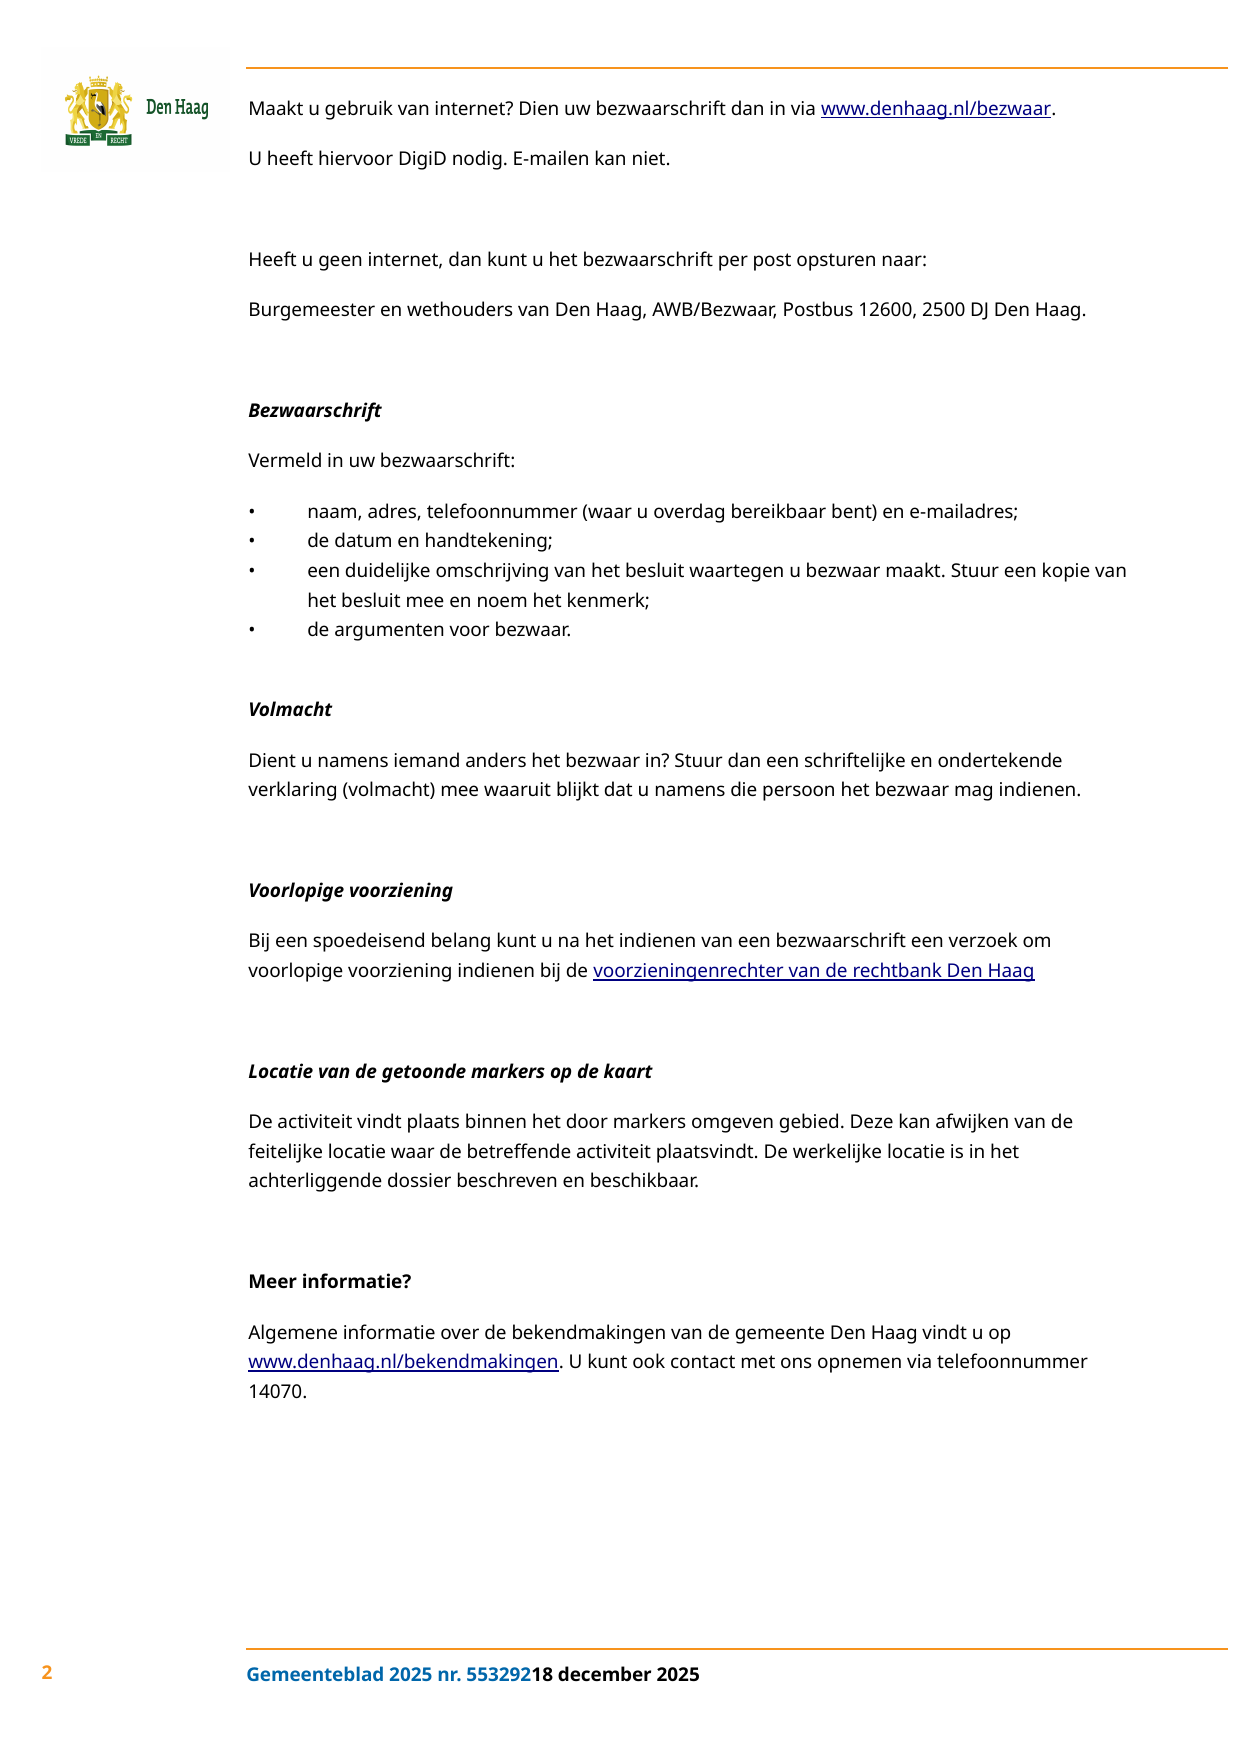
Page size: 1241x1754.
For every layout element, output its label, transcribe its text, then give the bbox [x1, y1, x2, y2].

text Bij een spoedeisend belang kunt u na het indienen van een bezwaarschrift een verzoek om voorlopige voorziening indienen bij de voorzieningenrechter van de rechtbank Den Haag [248, 928, 1152, 983]
list naam, adres, telefoonnummer (waar u overdag bereikbaar bent) en e-mailadres; [248, 498, 1152, 524]
text Bezwaarschrift [248, 397, 1152, 423]
text Volmacht [248, 696, 1152, 722]
list de argumenten voor bezwaar. [248, 616, 1152, 642]
list de datum en handtekening; [248, 528, 1152, 553]
text Algemene informatie over de bekendmakingen van de gemeente Den Haag vindt u op www.denhaag.nl/bekendmakingen. U kunt ook contact met ons opnemen via telefoonnummer 14070. [248, 1319, 1152, 1404]
list een duidelijke omschrijving van het besluit waartegen u bezwaar maakt. Stuur een kopie van het besluit mee en noem het kenmerk; [248, 557, 1152, 613]
text Vermeld in uw bezwaarschrift: [248, 448, 1152, 473]
text Locatie van de getoonde markers op de kaart [248, 1058, 1152, 1084]
text Maakt u gebruik van internet? Dien uw bezwaarschrift dan in via www.denhaag.nl/bezwaar. [248, 95, 1152, 121]
text Dient u namens iemand anders het bezwaar in? Stuur dan een schriftelijke en ondertekende verklaring (volmacht) mee waaruit blijkt dat u namens die persoon het bezwaar mag indienen. [248, 747, 1152, 802]
text Voorlopige voorziening [248, 877, 1152, 903]
text Meer informatie? [248, 1268, 1152, 1294]
text Heeft u geen internet, dan kunt u het bezwaarschrift per post opsturen naar: [248, 246, 1152, 272]
text De activiteit vindt plaats binnen het door markers omgeven gebied. Deze kan afwijken van de feitelijke locatie waar de betreffende activiteit plaatsvindt. De werkelijke locatie is in het achterliggende dossier beschreven en beschikbaar. [248, 1108, 1152, 1193]
text Burgemeester en wethouders van Den Haag, AWB/Bezwaar, Postbus 12600, 2500 DJ Den Haag. [248, 296, 1152, 322]
picture [41, 47, 231, 172]
text U heeft hiervoor DigiD nodig. E-mailen kan niet. [248, 145, 1152, 171]
